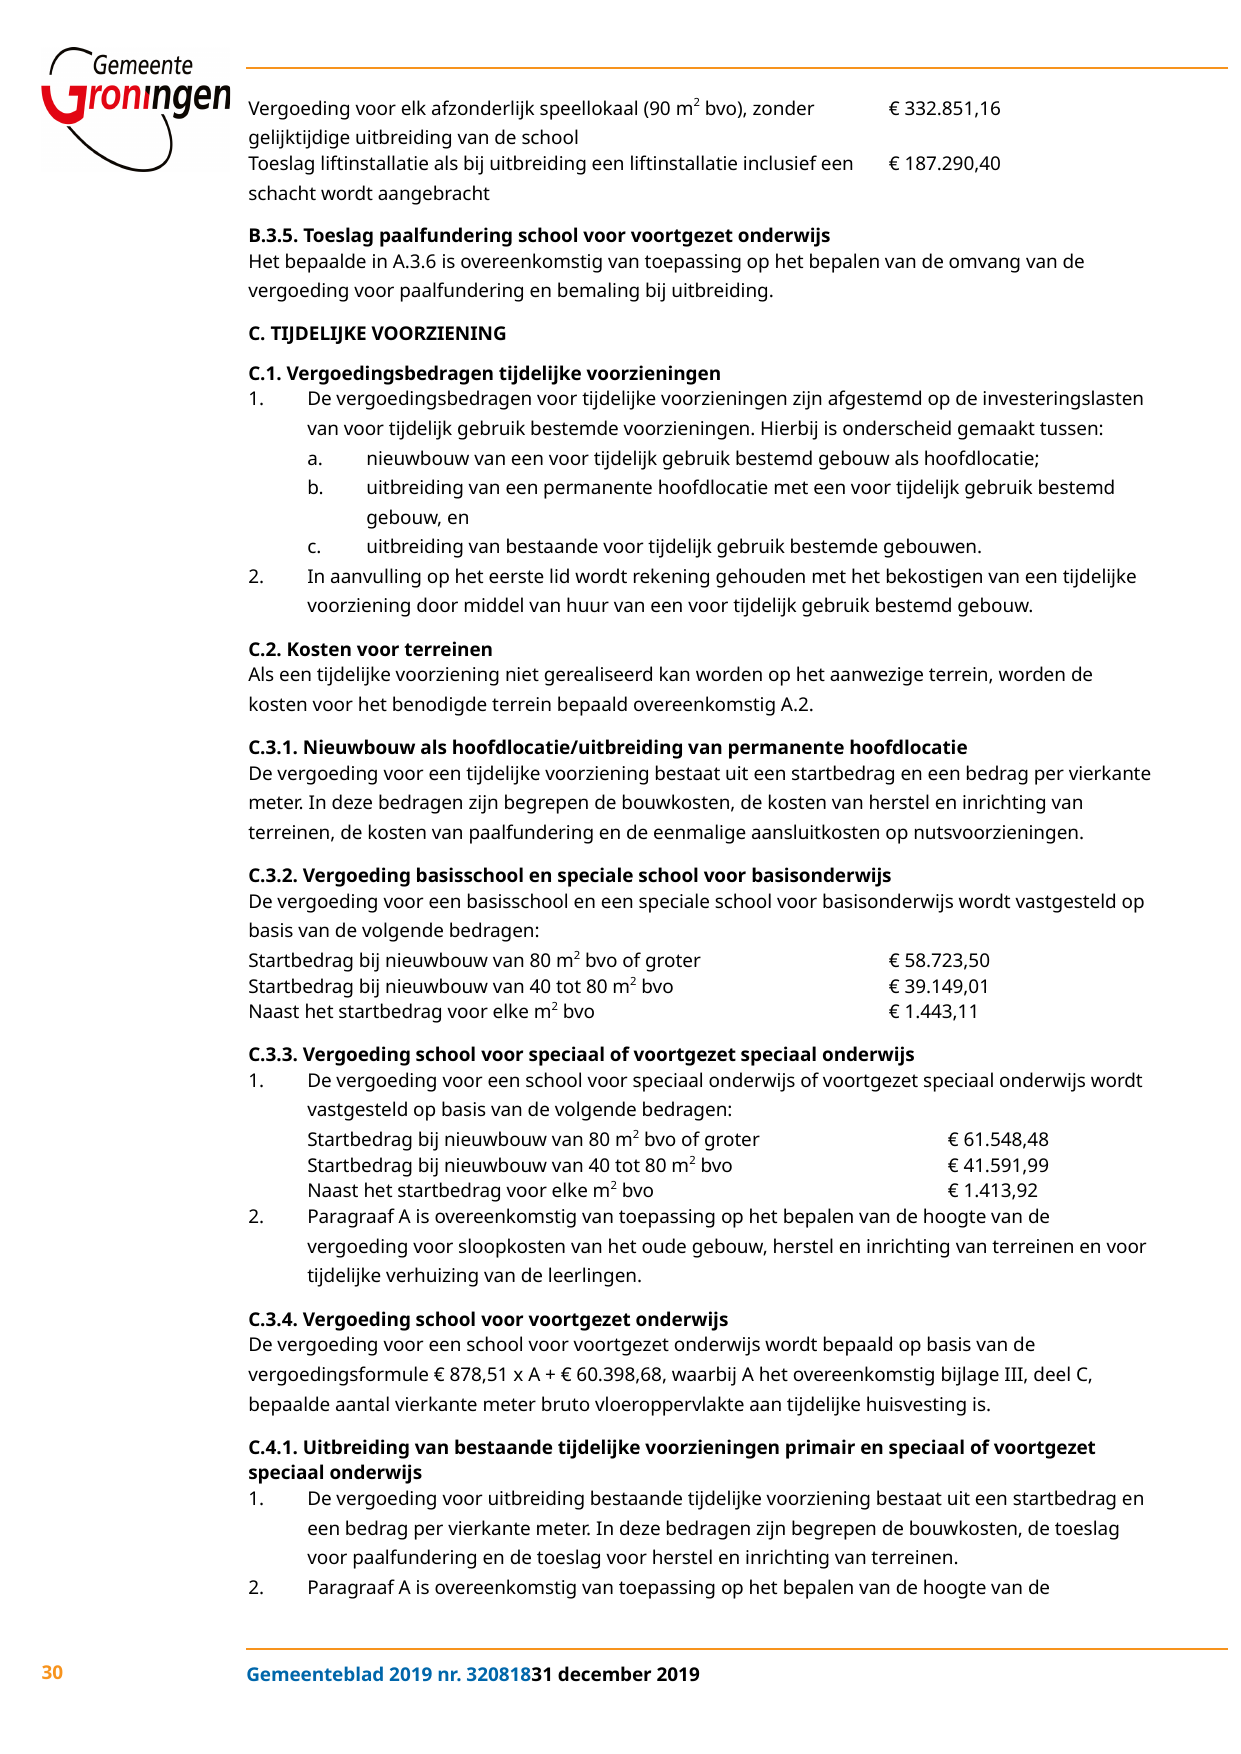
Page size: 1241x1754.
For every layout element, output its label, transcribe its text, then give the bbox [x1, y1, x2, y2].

text C.1. Vergoedingsbedragen tijdelijke voorzieningen [248, 360, 1152, 386]
list In aanvulling op het eerste lid wordt rekening gehouden met het bekostigen van een tijdelijke voorziening door middel van huur van een voor tijdelijk gebruik bestemd gebouw. [248, 563, 1152, 618]
text C. TIJDELIJKE VOORZIENING [248, 321, 1152, 346]
text C.4.1. Uitbreiding van bestaande tijdelijke voorzieningen primair en speciaal of voortgezet speciaal onderwijs [248, 1434, 1152, 1485]
picture [41, 47, 231, 172]
table_header Startbedrag bij nieuwbouw van 80 m2 bvo of groter [248, 947, 888, 973]
table_header € 61.548,48 [948, 1126, 1211, 1152]
text Het bepaalde in A.3.6 is overeenkomstig van toepassing op het bepalen van de omvang van de vergoeding voor paalfundering en bemaling bij uitbreiding. [248, 248, 1152, 303]
table_cell Vergoeding voor elk afzonderlijk speellokaal (90 m2 bvo), zonder gelijktijdige uitbreiding van de school [248, 95, 888, 150]
table_cell € 1.413,92 [948, 1178, 1211, 1203]
list De vergoedingsbedragen voor tijdelijke voorzieningen zijn afgestemd op de investeringslasten van voor tijdelijk gebruik bestemde voorzieningen. Hierbij is onderscheid gemaakt tussen: [248, 386, 1152, 441]
table_cell € 39.149,01 [889, 973, 1152, 999]
table_cell Startbedrag bij nieuwbouw van 40 tot 80 m2 bvo [307, 1152, 948, 1178]
table_header € 58.723,50 [889, 947, 1152, 973]
text C.3.2. Vergoeding basisschool en speciale school voor basisonderwijs [248, 862, 1152, 888]
text De vergoeding voor een tijdelijke voorziening bestaat uit een startbedrag en een bedrag per vierkante meter. In deze bedragen zijn begrepen de bouwkosten, de kosten van herstel en inrichting van terreinen, de kosten van paalfundering en de eenmalige aansluitkosten op nutsvoorzieningen. [248, 760, 1152, 845]
list De vergoeding voor uitbreiding bestaande tijdelijke voorziening bestaat uit een startbedrag en een bedrag per vierkante meter. In deze bedragen zijn begrepen de bouwkosten, de toeslag voor paalfundering en de toeslag voor herstel en inrichting van terreinen. [248, 1485, 1152, 1570]
table_cell Naast het startbedrag voor elke m2 bvo [307, 1178, 948, 1203]
table_cell € 1.443,11 [889, 999, 1152, 1024]
table_header Startbedrag bij nieuwbouw van 80 m2 bvo of groter [307, 1126, 948, 1152]
table_cell € 41.591,99 [948, 1152, 1211, 1178]
table_cell € 187.290,40 [889, 150, 1152, 205]
list uitbreiding van een permanente hoofdlocatie met een voor tijdelijk gebruik bestemd gebouw, en [307, 474, 1152, 530]
list nieuwbouw van een voor tijdelijk gebruik bestemd gebouw als hoofdlocatie; [307, 445, 1152, 471]
table_cell Naast het startbedrag voor elke m2 bvo [248, 999, 888, 1024]
text De vergoeding voor een basisschool en een speciale school voor basisonderwijs wordt vastgesteld op basis van de volgende bedragen: [248, 888, 1152, 943]
text De vergoeding voor een school voor voortgezet onderwijs wordt bepaald op basis van de vergoedingsformule € 878,51 x A + € 60.398,68, waarbij A het overeenkomstig bijlage III, deel C, bepaalde aantal vierkante meter bruto vloeroppervlakte aan tijdelijke huisvesting is. [248, 1332, 1152, 1416]
list uitbreiding van bestaande voor tijdelijk gebruik bestemde gebouwen. [307, 533, 1152, 559]
list Paragraaf A is overeenkomstig van toepassing op het bepalen van de hoogte van de [248, 1574, 1152, 1600]
table_cell Toeslag liftinstallatie als bij uitbreiding een liftinstallatie inclusief een schacht wordt aangebracht [248, 150, 888, 205]
text C.3.1. Nieuwbouw als hoofdlocatie/uitbreiding van permanente hoofdlocatie [248, 734, 1152, 760]
text C.3.4. Vergoeding school voor voortgezet onderwijs [248, 1306, 1152, 1332]
text C.2. Kosten voor terreinen [248, 636, 1152, 662]
list De vergoeding voor een school voor speciaal onderwijs of voortgezet speciaal onderwijs wordt vastgesteld op basis van de volgende bedragen: [248, 1067, 1152, 1122]
list Paragraaf A is overeenkomstig van toepassing op het bepalen van de hoogte van de vergoeding voor sloopkosten van het oude gebouw, herstel en inrichting van terreinen en voor tijdelijke verhuizing van de leerlingen. [248, 1203, 1152, 1288]
table_cell Startbedrag bij nieuwbouw van 40 tot 80 m2 bvo [248, 973, 888, 999]
text C.3.3. Vergoeding school voor speciaal of voortgezet speciaal onderwijs [248, 1041, 1152, 1067]
text B.3.5. Toeslag paalfundering school voor voortgezet onderwijs [248, 222, 1152, 248]
table_cell € 332.851,16 [889, 95, 1152, 150]
text Als een tijdelijke voorziening niet gerealiseerd kan worden op het aanwezige terrein, worden de kosten voor het benodigde terrein bepaald overeenkomstig A.2. [248, 662, 1152, 717]
